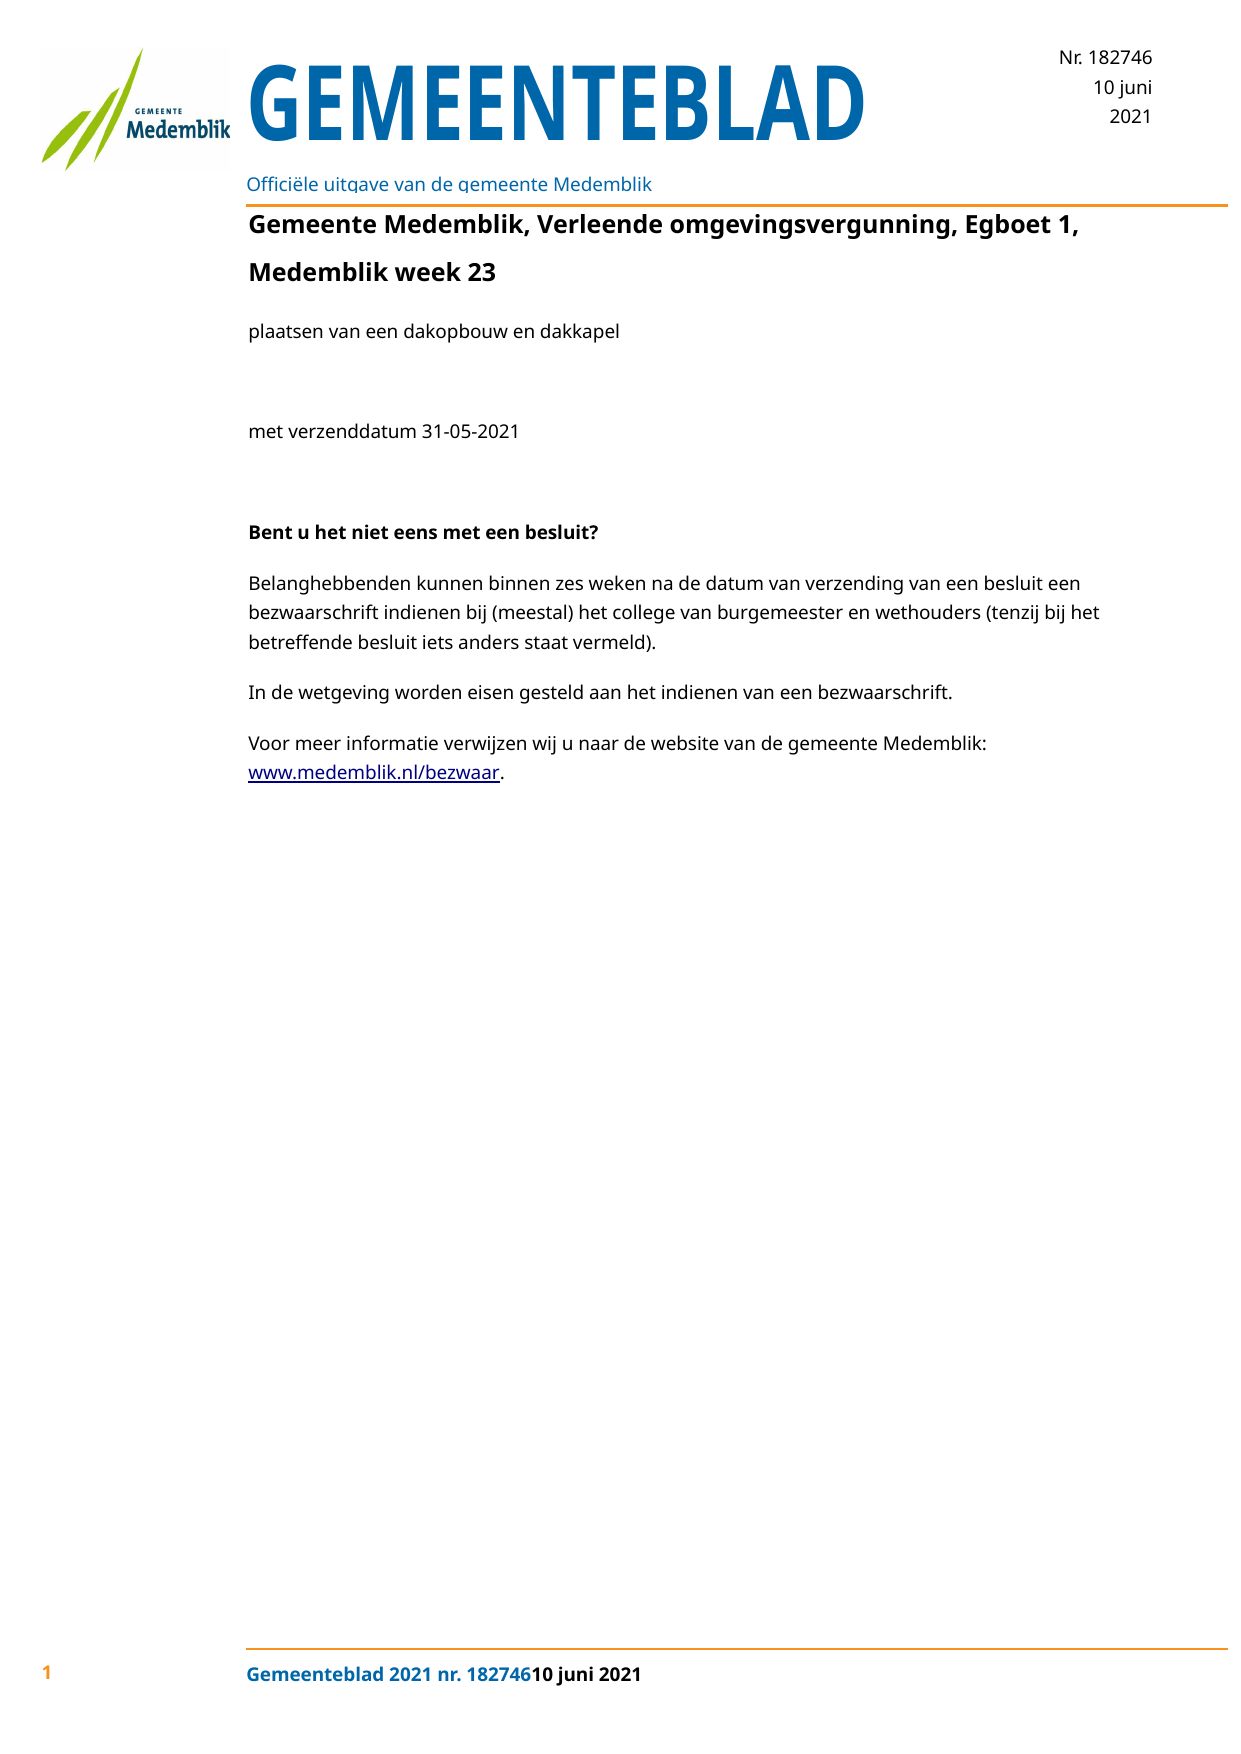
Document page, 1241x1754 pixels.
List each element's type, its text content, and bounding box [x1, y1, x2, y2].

text Bent u het niet eens met een besluit? [248, 519, 1152, 545]
text Gemeente Medemblik, Verleende omgevingsvergunning, Egboet 1, Medemblik week 23 [248, 207, 1152, 288]
picture [41, 47, 231, 172]
text met verzenddatum 31-05-2021 [248, 419, 1152, 444]
text Belanghebbenden kunnen binnen zes weken na de datum van verzending van een besluit een bezwaarschrift indienen bij (meestal) het college van burgemeester en wethouders (tenzij bij het betreffende besluit iets anders staat vermeld). [248, 570, 1152, 655]
text plaatsen van een dakopbouw en dakkapel [248, 318, 1152, 344]
text Voor meer informatie verwijzen wij u naar de website van de gemeente Medemblik: www.medemblik.nl/bezwaar. [248, 730, 1152, 785]
text In de wetgeving worden eisen gesteld aan het indienen van een bezwaarschrift. [248, 679, 1152, 705]
